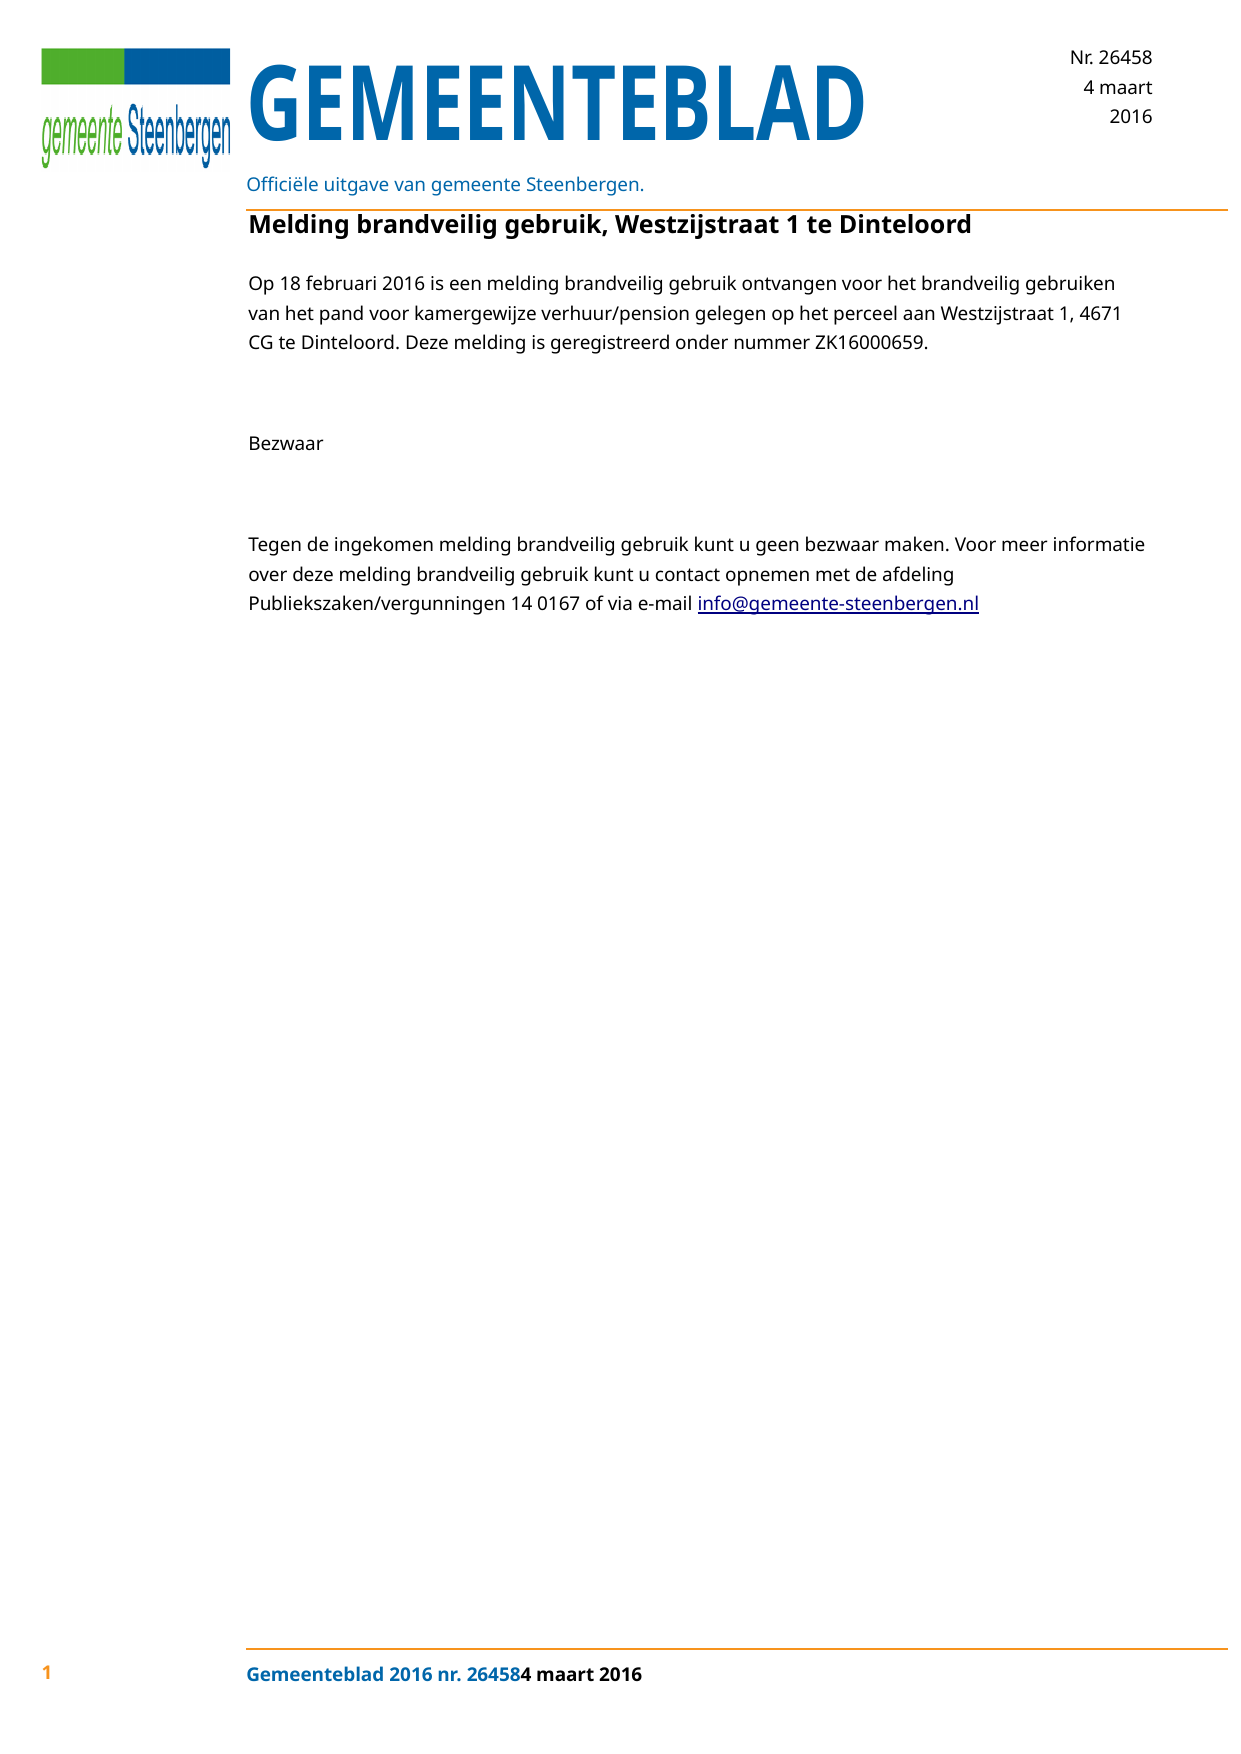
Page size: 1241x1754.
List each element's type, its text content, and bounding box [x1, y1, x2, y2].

picture [41, 47, 231, 172]
text Bezwaar [248, 430, 1152, 456]
text Melding brandveilig gebruik, Westzijstraat 1 te Dinteloord [248, 211, 1152, 241]
text Op 18 februari 2016 is een melding brandveilig gebruik ontvangen voor het brandveilig gebruiken van het pand voor kamergewijze verhuur/pension gelegen op het perceel aan Westzijstraat 1, 4671 CG te Dinteloord. Deze melding is geregistreerd onder nummer ZK16000659. [248, 270, 1152, 355]
text Tegen de ingekomen melding brandveilig gebruik kunt u geen bezwaar maken. Voor meer informatie over deze melding brandveilig gebruik kunt u contact opnemen met de afdeling Publiekszaken/vergunningen 14 0167 of via e-mail info@gemeente-steenbergen.nl [248, 531, 1152, 616]
